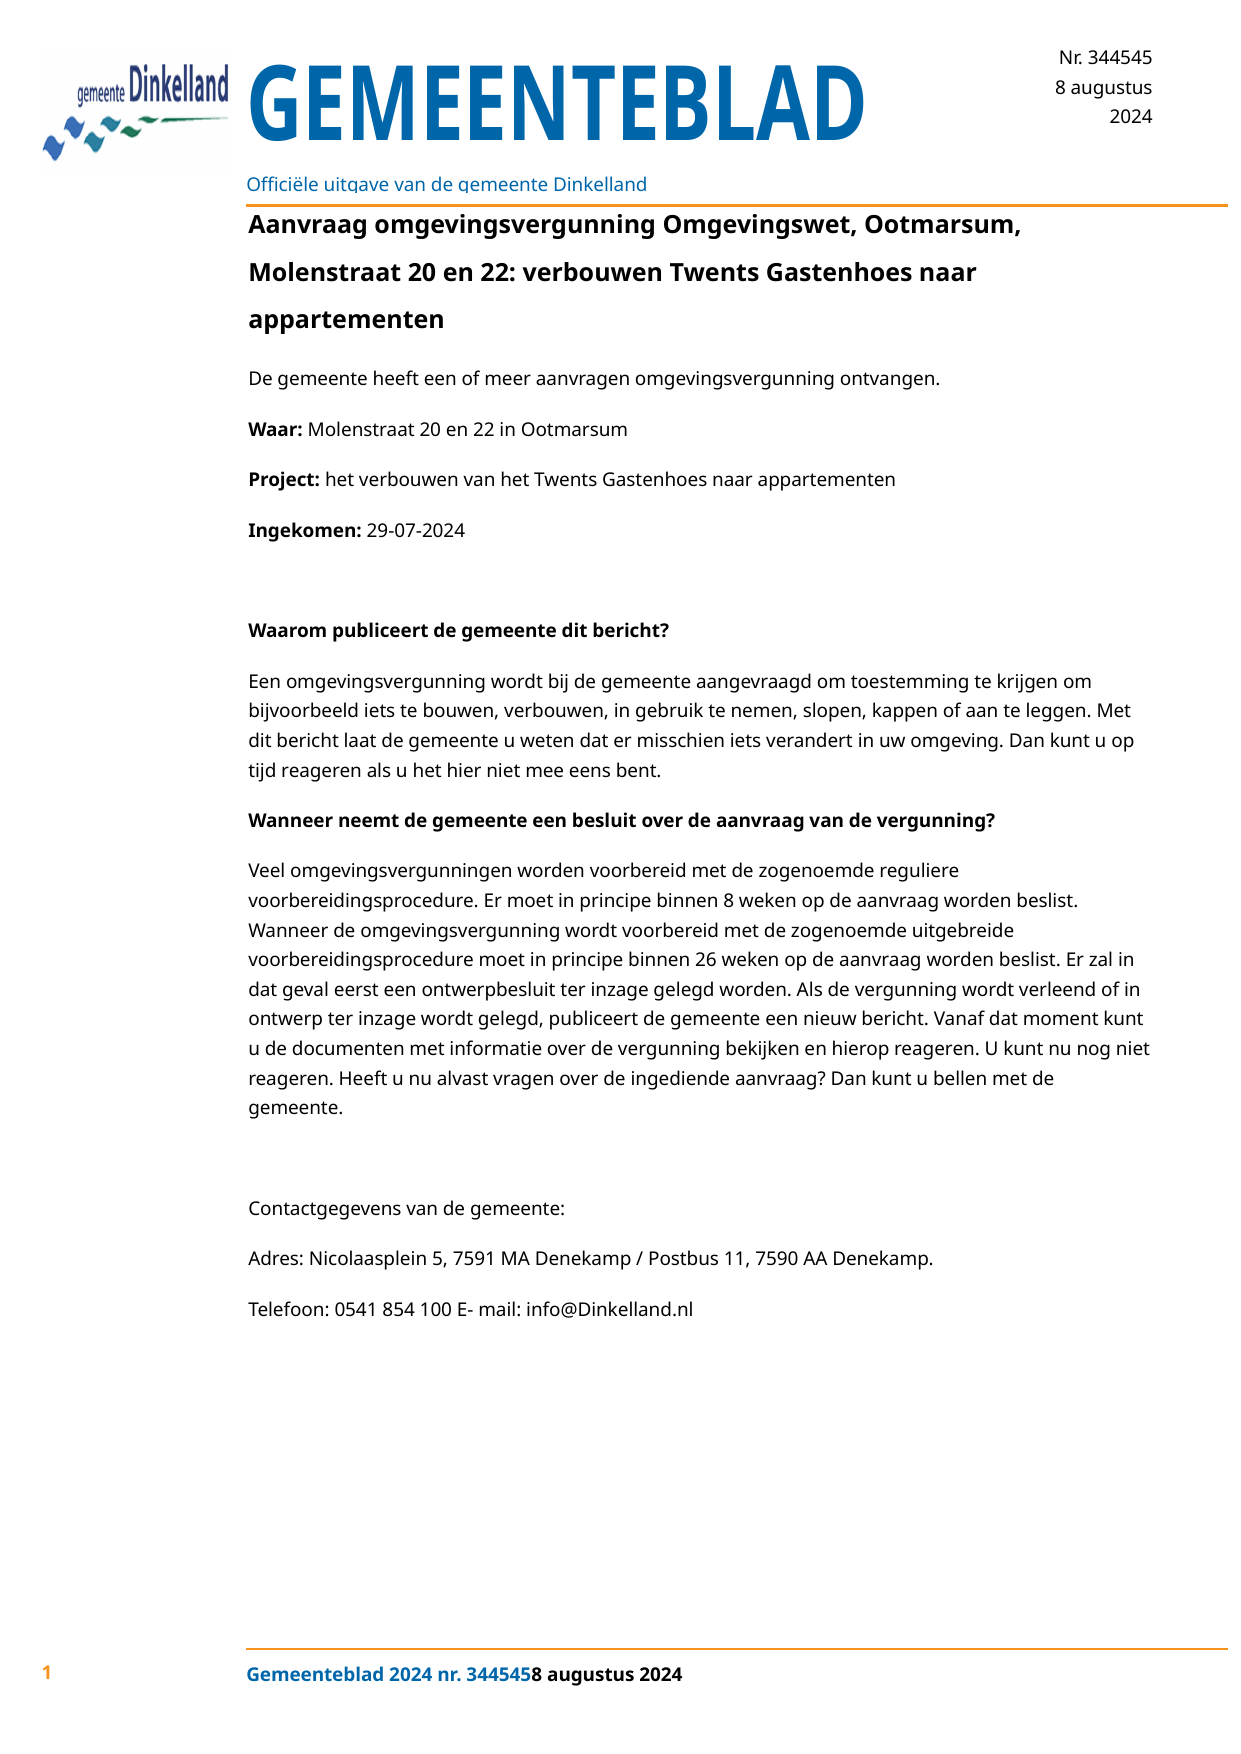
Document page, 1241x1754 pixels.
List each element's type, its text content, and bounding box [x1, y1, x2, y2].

text Contactgegevens van de gemeente: [248, 1195, 1152, 1221]
text Ingekomen: 29-07-2024 [248, 517, 1152, 542]
text Waarom publiceert de gemeente dit bericht? [248, 618, 1152, 643]
picture [41, 47, 231, 172]
text De gemeente heeft een of meer aanvragen omgevingsvergunning ontvangen. [248, 366, 1152, 391]
text Aanvraag omgevingsvergunning Omgevingswet, Ootmarsum, Molenstraat 20 en 22: verbouwen Twents Gastenhoes naar appartementen [248, 207, 1152, 336]
text Project: het verbouwen van het Twents Gastenhoes naar appartementen [248, 466, 1152, 492]
text Adres: Nicolaasplein 5, 7591 MA Denekamp / Postbus 11, 7590 AA Denekamp. [248, 1246, 1152, 1271]
text Telefoon: 0541 854 100 E- mail: info@Dinkelland.nl [248, 1296, 1152, 1322]
text Veel omgevingsvergunningen worden voorbereid met de zogenoemde reguliere voorbereidingsprocedure. Er moet in principe binnen 8 weken op de aanvraag worden beslist. Wanneer de omgevingsvergunning wordt voorbereid met de zogenoemde uitgebreide voorbereidingsprocedure moet in principe binnen 26 weken op de aanvraag worden beslist. Er zal in dat geval eerst een ontwerpbesluit ter inzage gelegd worden. Als de vergunning wordt verleend of in ontwerp ter inzage wordt gelegd, publiceert de gemeente een nieuw bericht. Vanaf dat moment kunt u de documenten met informatie over de vergunning bekijken en hierop reageren. U kunt nu nog niet reageren. Heeft u nu alvast vragen over de ingediende aanvraag? Dan kunt u bellen met de gemeente. [248, 858, 1152, 1120]
text Waar: Molenstraat 20 en 22 in Ootmarsum [248, 416, 1152, 442]
text Een omgevingsvergunning wordt bij de gemeente aangevraagd om toestemming te krijgen om bijvoorbeeld iets te bouwen, verbouwen, in gebruik te nemen, slopen, kappen of aan te leggen. Met dit bericht laat de gemeente u weten dat er misschien iets verandert in uw omgeving. Dan kunt u op tijd reageren als u het hier niet mee eens bent. [248, 668, 1152, 782]
text Wanneer neemt de gemeente een besluit over de aanvraag van de vergunning? [248, 807, 1152, 833]
